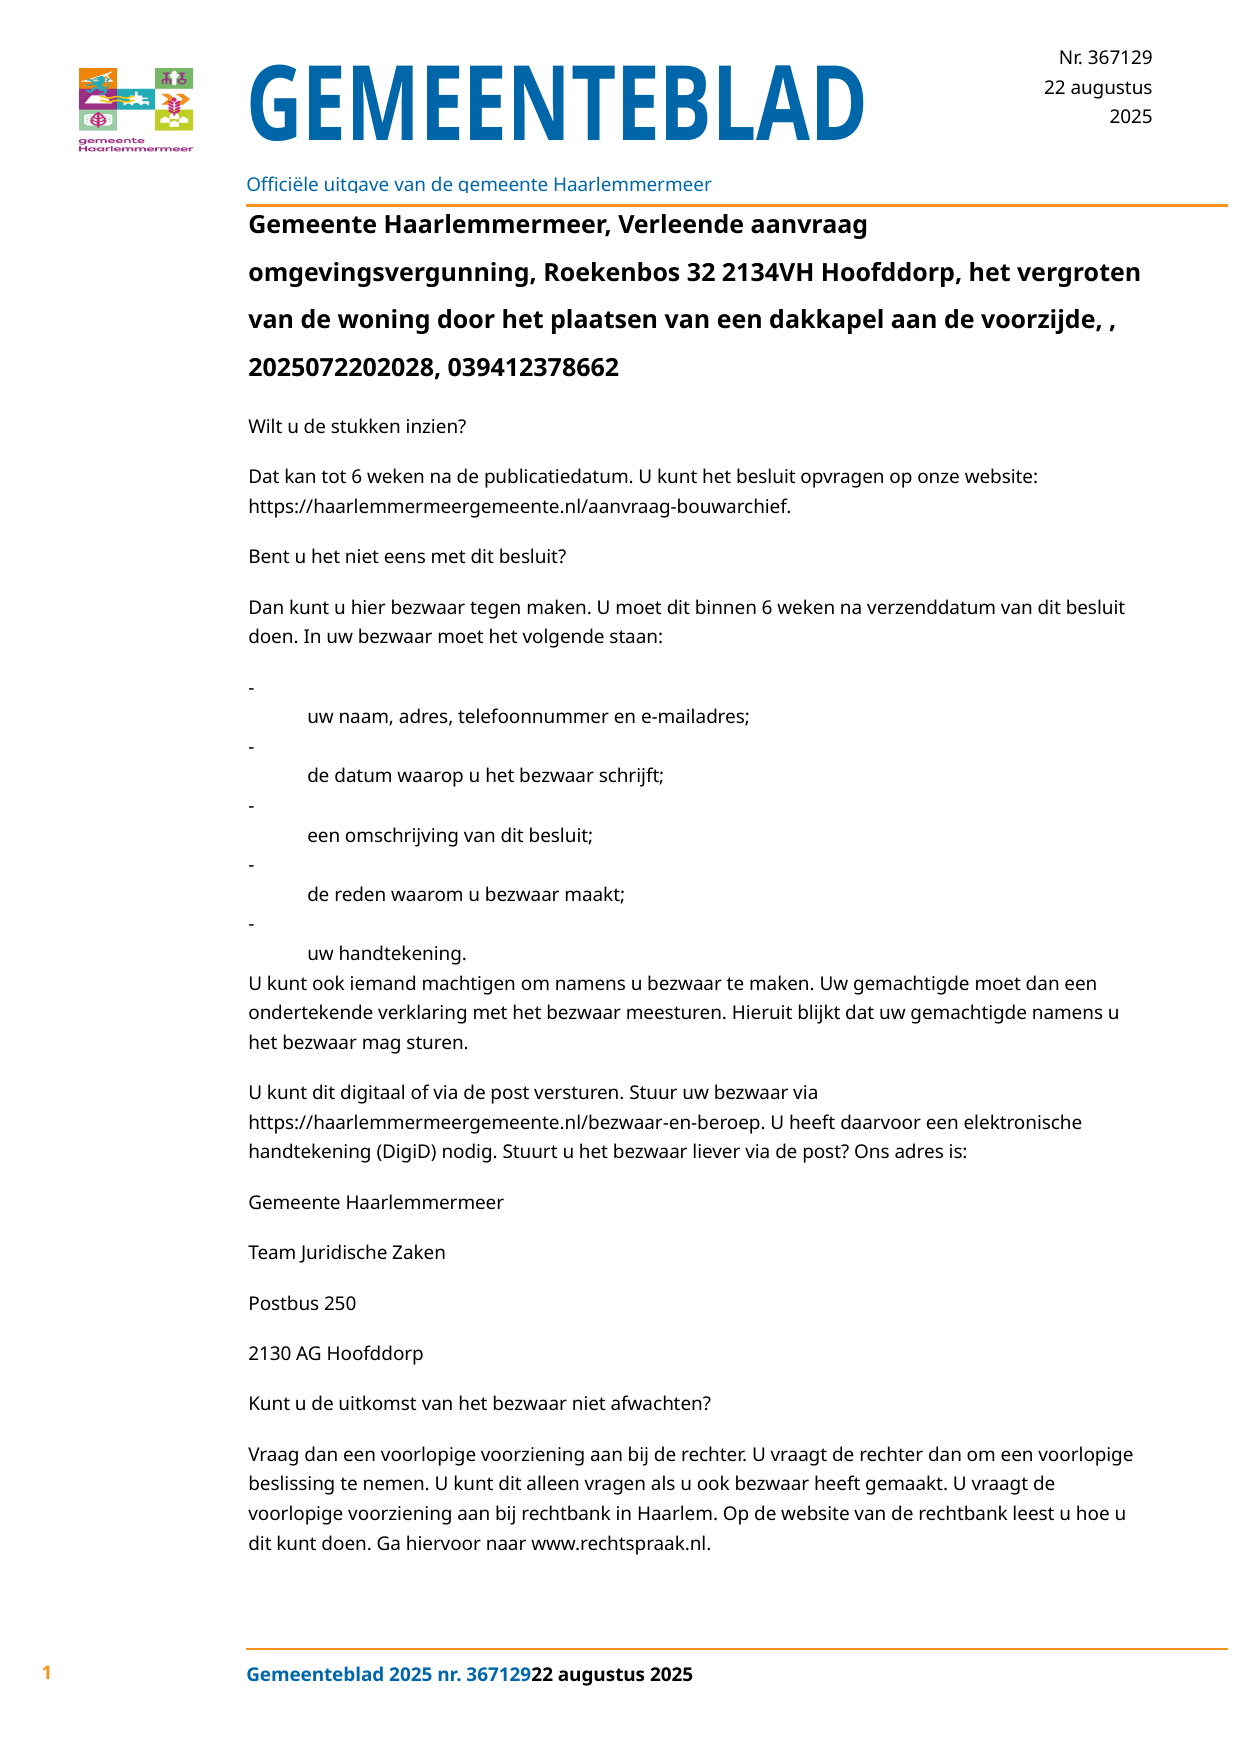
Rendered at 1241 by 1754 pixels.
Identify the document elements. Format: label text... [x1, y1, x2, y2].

text 2130 AG Hoofddorp [248, 1340, 1152, 1366]
text Bent u het niet eens met dit besluit? [248, 543, 1152, 569]
list een omschrijving van dit besluit; [248, 822, 1152, 848]
text Dan kunt u hier bezwaar tegen maken. U moet dit binnen 6 weken na verzenddatum van dit besluit doen. In uw bezwaar moet het volgende staan: [248, 594, 1152, 649]
text Kunt u de uitkomst van het bezwaar niet afwachten? [248, 1391, 1152, 1416]
text Vraag dan een voorlopige voorziening aan bij de rechter. U vraagt de rechter dan om een voorlopige beslissing te nemen. U kunt dit alleen vragen als u ook bezwaar heeft gemaakt. U vraagt de voorlopige voorziening aan bij rechtbank in Haarlem. Op de website van de rechtbank leest u hoe u dit kunt doen. Ga hiervoor naar www.rechtspraak.nl. [248, 1441, 1152, 1556]
text U kunt ook iemand machtigen om namens u bezwaar te maken. Uw gemachtigde moet dan een ondertekende verklaring met het bezwaar meesturen. Hieruit blijkt dat uw gemachtigde namens u het bezwaar mag sturen. [248, 970, 1152, 1055]
text Gemeente Haarlemmermeer [248, 1189, 1152, 1215]
text Dat kan tot 6 weken na de publicatiedatum. U kunt het besluit opvragen op onze website: https://haarlemmermeergemeente.nl/aanvraag-bouwarchief. [248, 463, 1152, 519]
list uw naam, adres, telefoonnummer en e-mailadres; [248, 703, 1152, 729]
text U kunt dit digitaal of via de post versturen. Stuur uw bezwaar via https://haarlemmermeergemeente.nl/bezwaar-en-beroep. U heeft daarvoor een elektronische handtekening (DigiD) nodig. Stuurt u het bezwaar liever via de post? Ons adres is: [248, 1079, 1152, 1164]
picture [41, 47, 231, 172]
list de reden waarom u bezwaar maakt; [248, 881, 1152, 907]
text Wilt u de stukken inzien? [248, 413, 1152, 439]
text Team Juridische Zaken [248, 1239, 1152, 1265]
list de datum waarop u het bezwaar schrijft; [248, 763, 1152, 788]
text Gemeente Haarlemmermeer, Verleende aanvraag omgevingsvergunning, Roekenbos 32 2134VH Hoofddorp, het vergroten van de woning door het plaatsen van een dakkapel aan de voorzijde, , 2025072202028, 039412378662 [248, 207, 1152, 384]
list uw handtekening. [248, 940, 1152, 966]
text Postbus 250 [248, 1290, 1152, 1316]
